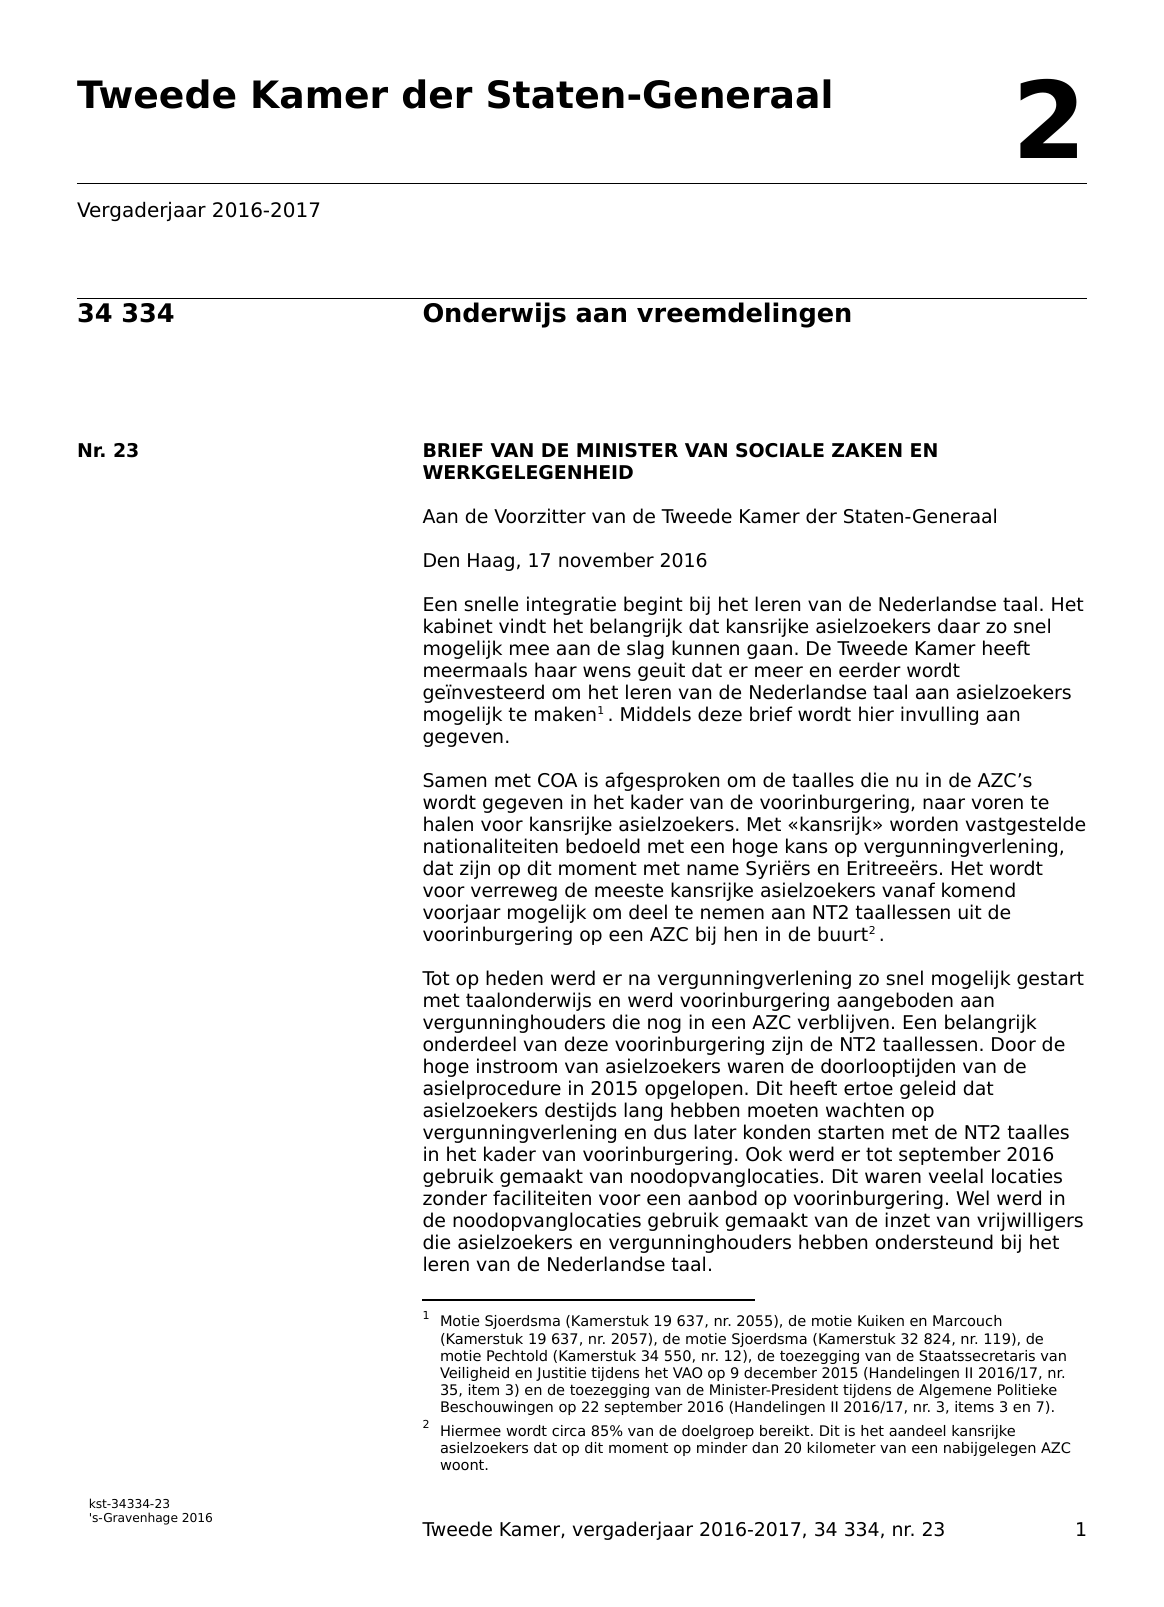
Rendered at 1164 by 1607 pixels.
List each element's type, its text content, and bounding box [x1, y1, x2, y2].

subtitle 34 334 Onderwijs aan vreemdelingen [77, 299, 1087, 329]
text Een snelle integratie begint bij het leren van de Nederlandse taal. Het kabinet vindt het belangrijk dat kansrijke asielzoekers daar zo snel mogelijk mee aan de slag kunnen gaan. De Tweede Kamer heeft meermaals haar wens geuit dat er meer en eerder wordt geïnvesteerd om het leren van de Nederlandse taal aan asielzoekers mogelijk te maken. Middels deze brief wordt hier invulling aan gegeven. [422, 594, 1087, 748]
table_header Tweede Kamer der Staten-Generaal [77, 59, 886, 183]
text Tot op heden werd er na vergunningverlening zo snel mogelijk gestart met taalonderwijs en werd voorinburgering aangeboden aan vergunninghouders die nog in een AZC verblijven. Een belangrijk onderdeel van deze voorinburgering zijn de NT2 taallessen. Door de hoge instroom van asielzoekers waren de doorlooptijden van de asielprocedure in 2015 opgelopen. Dit heeft ertoe geleid dat asielzoekers destijds lang hebben moeten wachten op vergunningverlening en dus later konden starten met de NT2 taalles in het kader van voorinburgering. Ook werd er tot september 2016 gebruik gemaakt van noodopvanglocaties. Dit waren veelal locaties zonder faciliteiten voor een aanbod op voorinburgering. Wel werd in de noodopvanglocaties gebruik gemaakt van de inzet van vrijwilligers die asielzoekers en vergunninghouders hebben ondersteund bij het leren van de Nederlandse taal. [422, 968, 1087, 1276]
text Aan de Voorzitter van de Tweede Kamer der Staten-Generaal [422, 506, 1087, 528]
table_header 2 [886, 59, 1087, 183]
text Motie Sjoerdsma (Kamerstuk 19 637, nr. 2055), de motie Kuiken en Marcouch (Kamerstuk 19 637, nr. 2057), de motie Sjoerdsma (Kamerstuk 32 824, nr. 119), de motie Pechtold (Kamerstuk 34 550, nr. 12), de toezegging van de Staatssecretaris van Veiligheid en Justitie tijdens het VAO op 9 december 2015 (Handelingen II 2016/17, nr. 35, item 3) en de toezegging van de Minister-President tijdens de Algemene Politieke Beschouwingen op 22 september 2016 (Handelingen II 2016/17, nr. 3, items 3 en 7). [422, 1309, 1087, 1416]
table_cell Vergaderjaar 2016-2017 [77, 184, 1087, 298]
subtitle Nr. 23 BRIEF VAN DE MINISTER VAN SOCIALE ZAKEN EN WERKGELEGENHEID [77, 440, 1087, 484]
text Hiermee wordt circa 85% van de doelgroep bereikt. Dit is het aandeel kansrijke asielzoekers dat op dit moment op minder dan 20 kilometer van een nabijgelegen AZC woont. [422, 1418, 1087, 1474]
text Samen met COA is afgesproken om de taalles die nu in de AZC’s wordt gegeven in het kader van de voorinburgering, naar voren te halen voor kansrijke asielzoekers. Met «kansrijk» worden vastgestelde nationaliteiten bedoeld met een hoge kans op vergunningverlening, dat zijn op dit moment met name Syriërs en Eritreeërs. Het wordt voor verreweg de meeste kansrijke asielzoekers vanaf komend voorjaar mogelijk om deel te nemen aan NT2 taallessen uit de voorinburgering op een AZC bij hen in de buurt. [422, 770, 1087, 946]
text Den Haag, 17 november 2016 [422, 550, 1087, 572]
text kst-34334-23 [88, 1497, 323, 1511]
text 's-Gravenhage 2016 [88, 1511, 323, 1525]
